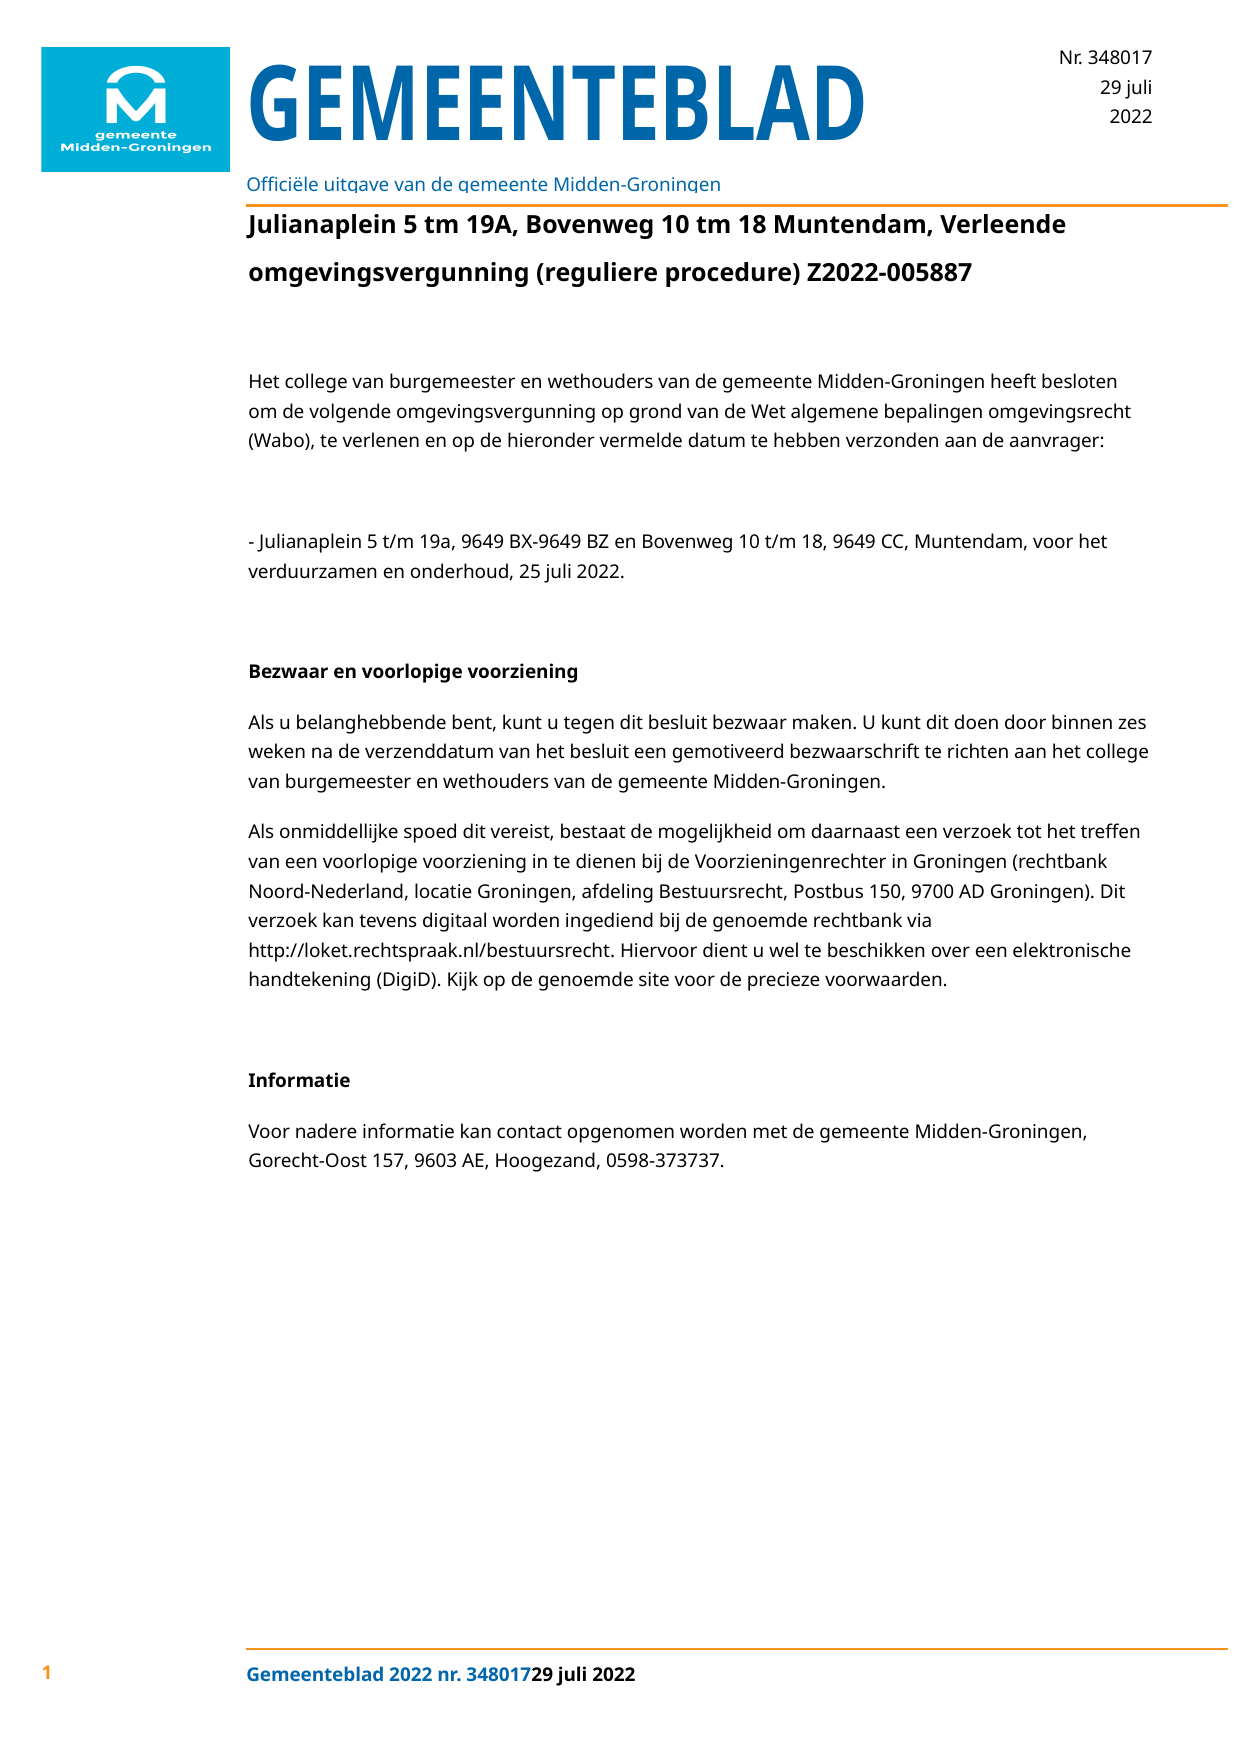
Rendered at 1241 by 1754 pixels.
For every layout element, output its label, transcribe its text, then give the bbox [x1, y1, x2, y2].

picture [108, 66, 164, 82]
text Julianaplein 5 tm 19A, Bovenweg 10 tm 18 Muntendam, Verleende omgevingsvergunning (reguliere procedure) Z2022-005887 [248, 207, 1152, 288]
text Informatie [248, 1067, 1152, 1093]
text - Julianaplein 5 t/m 19a, 9649 BX-9649 BZ en Bovenweg 10 t/m 18, 9649 CC, Muntendam, voor het verduurzamen en onderhoud, 25 juli 2022. [248, 528, 1152, 584]
text Als onmiddellijke spoed dit vereist, bestaat de mogelijkheid om daarnaast een verzoek tot het treffen van een voorlopige voorziening in te dienen bij de Voorzieningenrechter in Groningen (rechtbank Noord-Nederland, locatie Groningen, afdeling Bestuursrecht, Postbus 150, 9700 AD Groningen). Dit verzoek kan tevens digitaal worden ingediend bij de genoemde rechtbank via http://loket.rechtspraak.nl/bestuursrecht. Hiervoor dient u wel te beschikken over een elektronische handtekening (DigiD). Kijk op de genoemde site voor de precieze voorwaarden. [248, 819, 1152, 992]
picture [107, 89, 165, 122]
picture [184, 146, 190, 153]
text Voor nadere informatie kan contact opgenomen worden met de gemeente Midden-Groningen, Gorecht-Oost 157, 9603 AE, Hoogezand, 0598-373737. [248, 1118, 1152, 1173]
text Als u belanghebbende bent, kunt u tegen dit besluit bezwaar maken. U kunt dit doen door binnen zes weken na de verzenddatum van het besluit een gemotiveerd bezwaarschrift te richten aan het college van burgemeester en wethouders van de gemeente Midden-Groningen. [248, 709, 1152, 794]
text Bezwaar en voorlopige voorziening [248, 659, 1152, 684]
text Het college van burgemeester en wethouders van de gemeente Midden-Groningen heeft besloten om de volgende omgevingsvergunning op grond van de Wet algemene bepalingen omgevingsrecht (Wabo), te verlenen en op de hieronder vermelde datum te hebben verzonden aan de aanvrager: [248, 368, 1152, 453]
